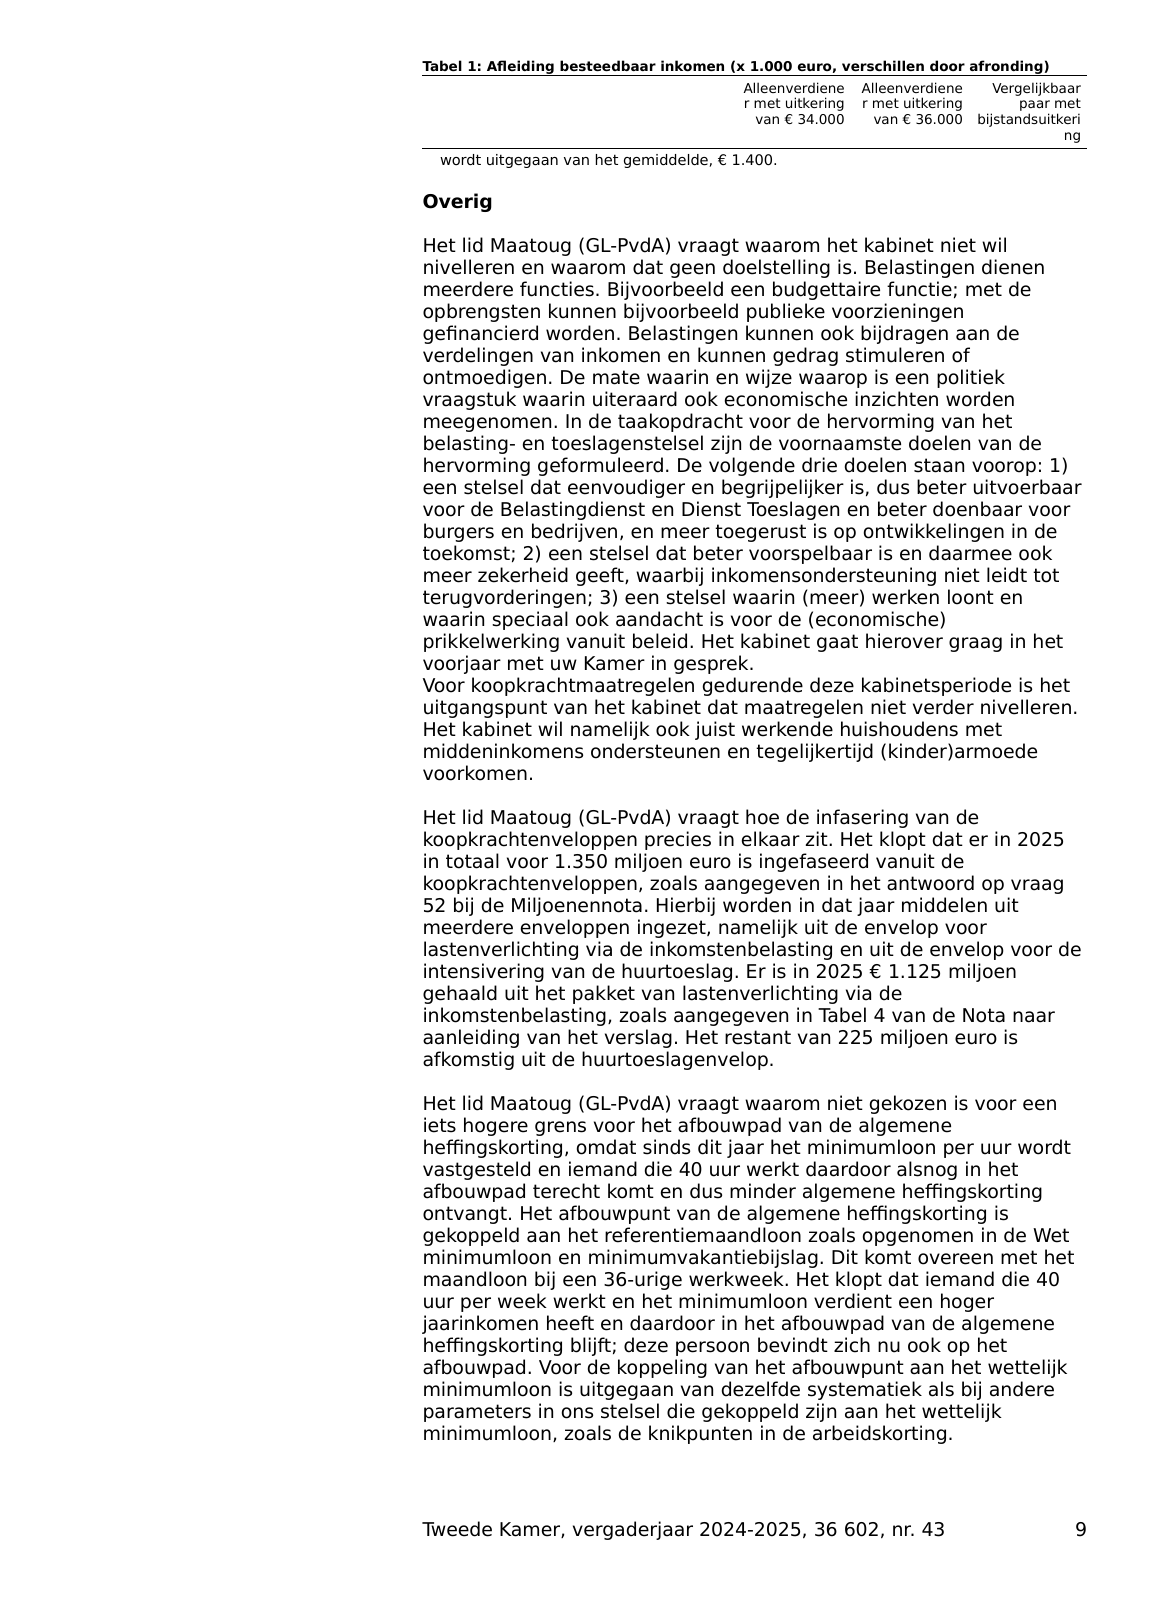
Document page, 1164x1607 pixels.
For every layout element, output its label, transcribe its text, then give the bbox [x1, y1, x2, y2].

text Het lid Maatoug (GL-PvdA) vraagt waarom het kabinet niet wil nivelleren en waarom dat geen doelstelling is. Belastingen dienen meerdere functies. Bijvoorbeeld een budgettaire functie; met de opbrengsten kunnen bijvoorbeeld publieke voorzieningen gefinancierd worden. Belastingen kunnen ook bijdragen aan de verdelingen van inkomen en kunnen gedrag stimuleren of ontmoedigen. De mate waarin en wijze waarop is een politiek vraagstuk waarin uiteraard ook economische inzichten worden meegenomen. In de taakopdracht voor de hervorming van het belasting- en toeslagenstelsel zijn de voornaamste doelen van de hervorming geformuleerd. De volgende drie doelen staan voorop: 1) een stelsel dat eenvoudiger en begrijpelijker is, dus beter uitvoerbaar voor de Belastingdienst en Dienst Toeslagen en beter doenbaar voor burgers en bedrijven, en meer toegerust is op ontwikkelingen in de toekomst; 2) een stelsel dat beter voorspelbaar is en daarmee ook meer zekerheid geeft, waarbij inkomensondersteuning niet leidt tot terugvorderingen; 3) een stelsel waarin (meer) werken loont en waarin speciaal ook aandacht is voor de (economische) prikkelwerking vanuit beleid. Het kabinet gaat hierover graag in het voorjaar met uw Kamer in gesprek. [422, 235, 1087, 675]
table_cell Vergelijkbaar paar met bijstandsuitkering [969, 76, 1087, 148]
table_cell wordt uitgegaan van het gemiddelde, € 1.400. [422, 149, 1087, 169]
table_cell [422, 76, 732, 148]
table_header Tabel 1: Afleiding besteedbaar inkomen (x 1.000 euro, verschillen door afronding) [422, 59, 1087, 75]
table_cell Alleenverdiener met uitkering van € 34.000 [732, 76, 850, 148]
text Het lid Maatoug (GL-PvdA) vraagt hoe de infasering van de koopkrachtenveloppen precies in elkaar zit. Het klopt dat er in 2025 in totaal voor 1.350 miljoen euro is ingefaseerd vanuit de koopkrachtenveloppen, zoals aangegeven in het antwoord op vraag 52 bij de Miljoenennota. Hierbij worden in dat jaar middelen uit meerdere enveloppen ingezet, namelijk uit de envelop voor lastenverlichting via de inkomstenbelasting en uit de envelop voor de intensivering van de huurtoeslag. Er is in 2025 € 1.125 miljoen gehaald uit het pakket van lastenverlichting via de inkomstenbelasting, zoals aangegeven in Tabel 4 van de Nota naar aanleiding van het verslag. Het restant van 225 miljoen euro is afkomstig uit de huurtoeslagenvelop. [422, 807, 1087, 1071]
text Het lid Maatoug (GL-PvdA) vraagt waarom niet gekozen is voor een iets hogere grens voor het afbouwpad van de algemene heffingskorting, omdat sinds dit jaar het minimumloon per uur wordt vastgesteld en iemand die 40 uur werkt daardoor alsnog in het afbouwpad terecht komt en dus minder algemene heffingskorting ontvangt. Het afbouwpunt van de algemene heffingskorting is gekoppeld aan het referentiemaandloon zoals opgenomen in de Wet minimumloon en minimumvakantiebijslag. Dit komt overeen met het maandloon bij een 36-urige werkweek. Het klopt dat iemand die 40 uur per week werkt en het minimumloon verdient een hoger jaarinkomen heeft en daardoor in het afbouwpad van de algemene heffingskorting blijft; deze persoon bevindt zich nu ook op het afbouwpad. Voor de koppeling van het afbouwpunt aan het wettelijk minimumloon is uitgegaan van dezelfde systematiek als bij andere parameters in ons stelsel die gekoppeld zijn aan het wettelijk minimumloon, zoals de knikpunten in de arbeidskorting. [422, 1093, 1087, 1444]
subtitle Overig [422, 191, 1087, 213]
table_cell Alleenverdiener met uitkering van € 36.000 [850, 76, 968, 148]
text Voor koopkrachtmaatregelen gedurende deze kabinetsperiode is het uitgangspunt van het kabinet dat maatregelen niet verder nivelleren. Het kabinet wil namelijk ook juist werkende huishoudens met middeninkomens ondersteunen en tegelijkertijd (kinder)armoede voorkomen. [422, 675, 1087, 785]
